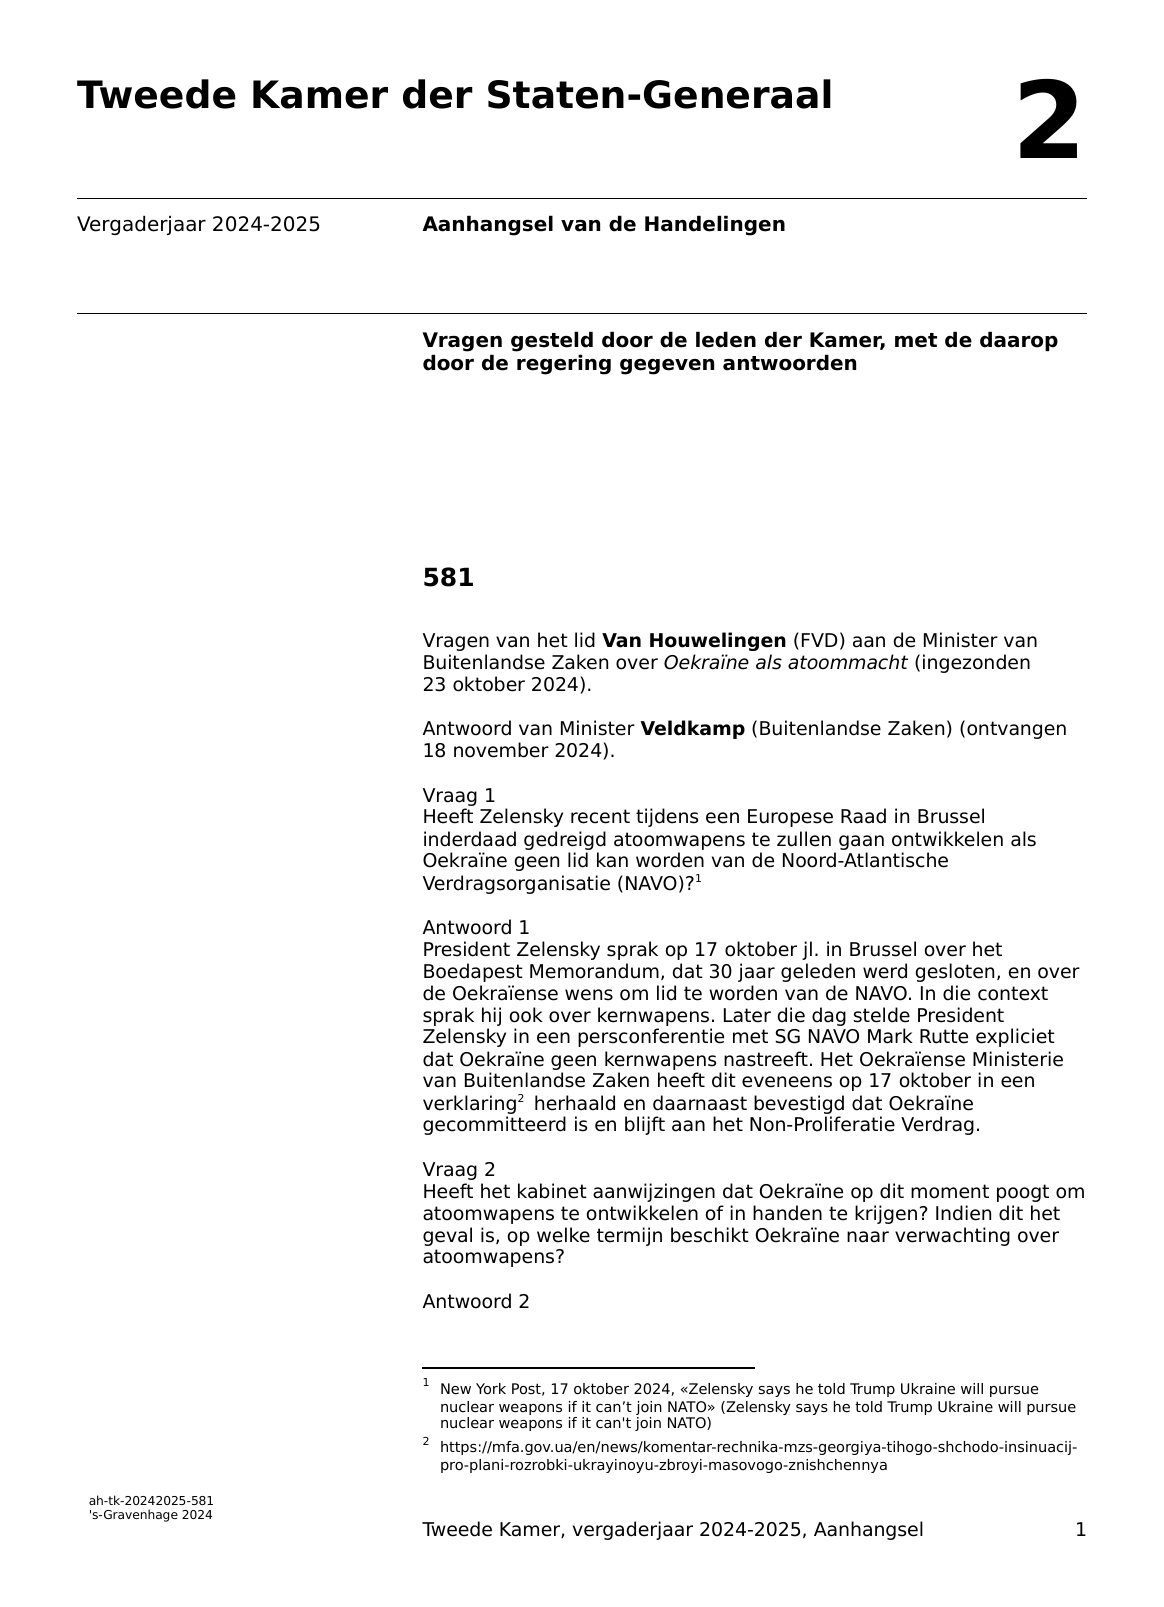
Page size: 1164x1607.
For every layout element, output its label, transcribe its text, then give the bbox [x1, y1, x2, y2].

table_header Tweede Kamer der Staten-Generaal [77, 59, 886, 198]
text ah-tk-20242025-581 [88, 1494, 323, 1508]
text President Zelensky sprak op 17 oktober jl. in Brussel over het Boedapest Memorandum, dat 30 jaar geleden werd gesloten, en over de Oekraïense wens om lid te worden van de NAVO. In die context sprak hij ook over kernwapens. Later die dag stelde President Zelensky in een persconferentie met SG NAVO Mark Rutte expliciet dat Oekraïne geen kernwapens nastreeft. Het Oekraïense Ministerie van Buitenlandse Zaken heeft dit eveneens op 17 oktober in een verklaring herhaald en daarnaast bevestigd dat Oekraïne gecommitteerd is en blijft aan het Non-Proliferatie Verdrag. [422, 938, 1087, 1136]
text Vragen van het lid Van Houwelingen (FVD) aan de Minister van Buitenlandse Zaken over Oekraïne als atoommacht (ingezonden 23 oktober 2024). [422, 630, 1087, 696]
table_header 2 [886, 59, 1087, 198]
text Antwoord 1 [422, 917, 1087, 938]
text https://mfa.gov.ua/en/news/komentar-rechnika-mzs-georgiya-tihogo-shchodo-insinuacij-pro-plani-rozrobki-ukrayinoyu-zbroyi-masovogo-znishchennya [422, 1435, 1087, 1474]
text Vraag 1 [422, 784, 1087, 806]
table_cell Vergaderjaar 2024-2025 [77, 199, 422, 313]
text Heeft het kabinet aanwijzingen dat Oekraïne op dit moment poogt om atoomwapens te ontwikkelen of in handen te krijgen? Indien dit het geval is, op welke termijn beschikt Oekraïne naar verwachting over atoomwapens? [422, 1181, 1087, 1268]
text Antwoord 2 [422, 1291, 1087, 1313]
table_cell Aanhangsel van de Handelingen [422, 199, 1087, 313]
table_cell Vragen gesteld door de leden der Kamer, met de daarop door de regering gegeven antwoorden [422, 314, 1087, 375]
text Heeft Zelensky recent tijdens een Europese Raad in Brussel inderdaad gedreigd atoomwapens te zullen gaan ontwikkelen als Oekraïne geen lid kan worden van de Noord-Atlantische Verdragsorganisatie (NAVO)? [422, 806, 1087, 894]
text Vraag 2 [422, 1158, 1087, 1181]
text 's-Gravenhage 2024 [88, 1508, 323, 1522]
text 581 [422, 563, 1087, 592]
table_cell [77, 314, 422, 375]
text New York Post, 17 oktober 2024, «Zelensky says he told Trump Ukraine will pursue nuclear weapons if it can’t join NATO» (Zelensky says he told Trump Ukraine will pursue nuclear weapons if it can't join NATO) [422, 1377, 1087, 1432]
text Antwoord van Minister Veldkamp (Buitenlandse Zaken) (ontvangen 18 november 2024). [422, 718, 1087, 762]
